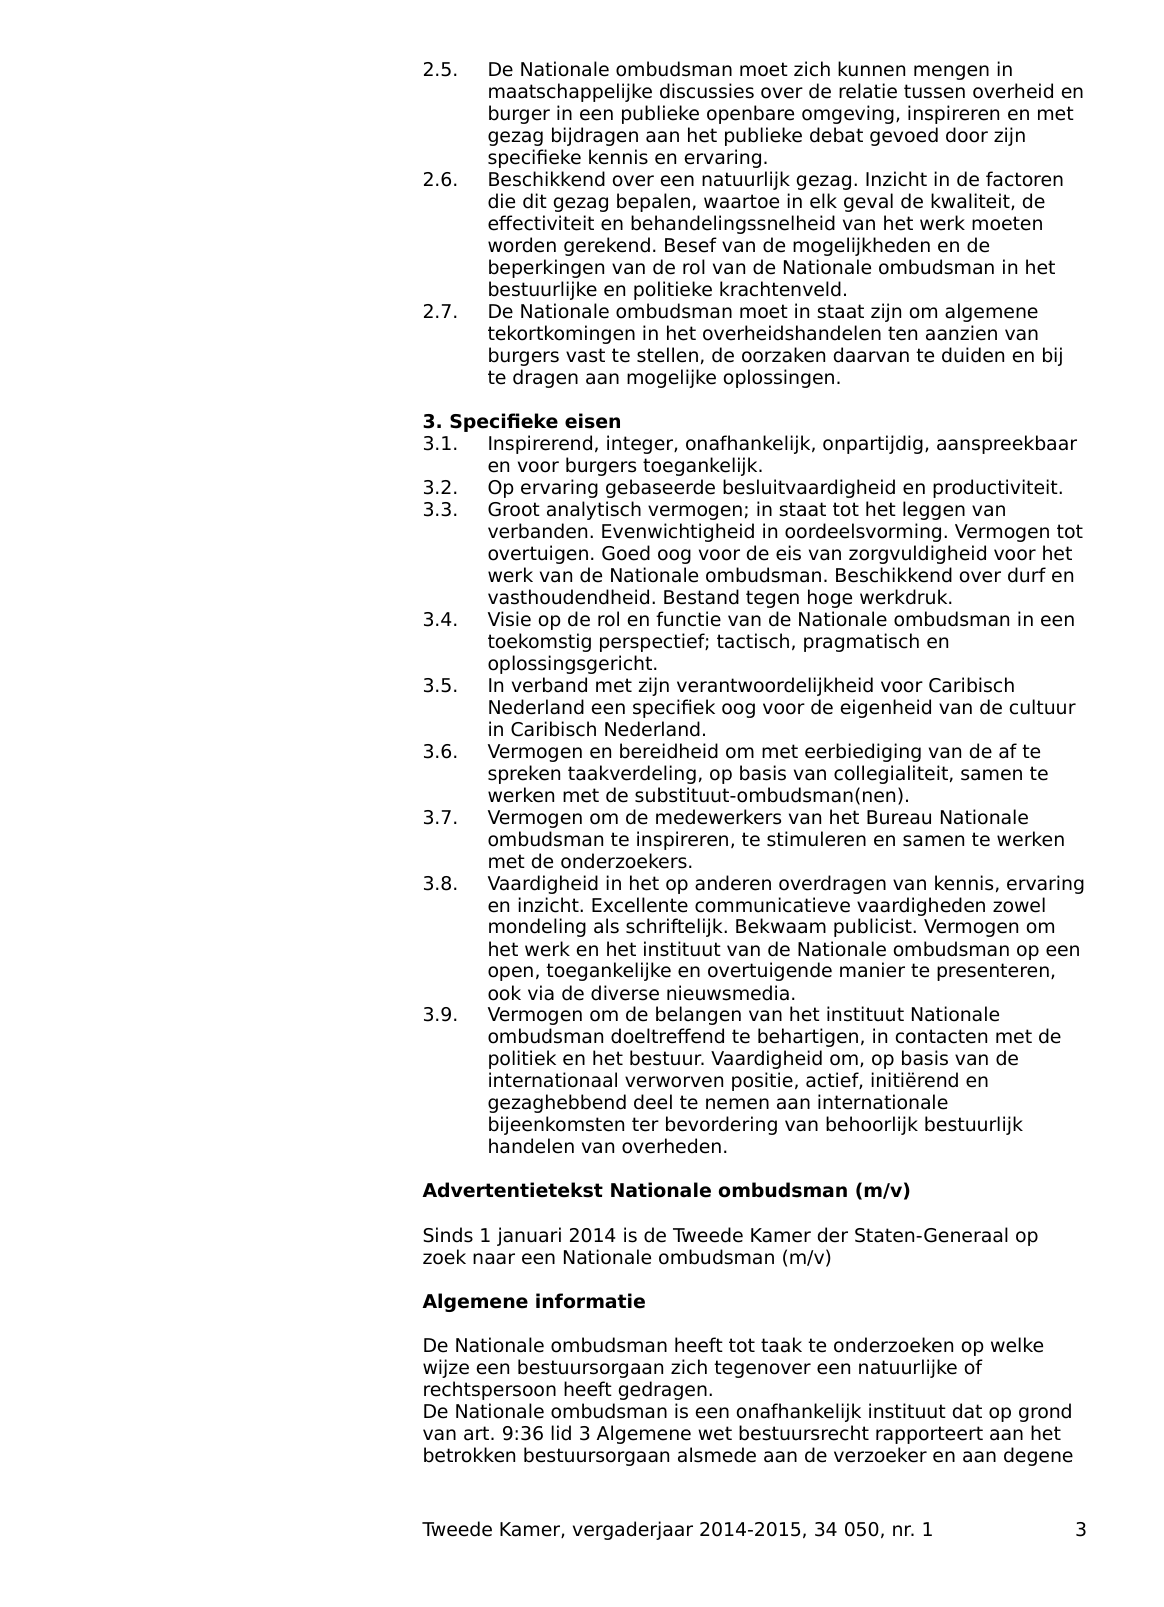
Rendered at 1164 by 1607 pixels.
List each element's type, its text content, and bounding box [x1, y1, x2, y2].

text 3.9. Vermogen om de belangen van het instituut Nationale ombudsman doeltreffend te behartigen, in contacten met de politiek en het bestuur. Vaardigheid om, op basis van de internationaal verworven positie, actief, initiërend en gezaghebbend deel te nemen aan internationale bijeenkomsten ter bevordering van behoorlijk bestuurlijk handelen van overheden. [422, 1004, 1087, 1158]
text 2.5. De Nationale ombudsman moet zich kunnen mengen in maatschappelijke discussies over de relatie tussen overheid en burger in een publieke openbare omgeving, inspireren en met gezag bijdragen aan het publieke debat gevoed door zijn specifieke kennis en ervaring. [422, 59, 1087, 169]
text 3.6. Vermogen en bereidheid om met eerbiediging van de af te spreken taakverdeling, op basis van collegialiteit, samen te werken met de substituut-ombudsman(nen). [422, 741, 1087, 807]
text 2.6. Beschikkend over een natuurlijk gezag. Inzicht in de factoren die dit gezag bepalen, waartoe in elk geval de kwaliteit, de effectiviteit en behandelingssnelheid van het werk moeten worden gerekend. Besef van de mogelijkheden en de beperkingen van de rol van de Nationale ombudsman in het bestuurlijke en politieke krachtenveld. [422, 169, 1087, 301]
subtitle Algemene informatie [422, 1291, 1087, 1313]
subtitle Advertentietekst Nationale ombudsman (m/v) [422, 1180, 1087, 1202]
text 3.1. Inspirerend, integer, onafhankelijk, onpartijdig, aanspreekbaar en voor burgers toegankelijk. [422, 433, 1087, 477]
text De Nationale ombudsman is een onafhankelijk instituut dat op grond van art. 9:36 lid 3 Algemene wet bestuursrecht rapporteert aan het betrokken bestuursorgaan alsmede aan de verzoeker en aan degene [422, 1401, 1087, 1467]
text 3.5. In verband met zijn verantwoordelijkheid voor Caribisch Nederland een specifiek oog voor de eigenheid van de cultuur in Caribisch Nederland. [422, 675, 1087, 741]
text 3.8. Vaardigheid in het op anderen overdragen van kennis, ervaring en inzicht. Excellente communicatieve vaardigheden zowel mondeling als schriftelijk. Bekwaam publicist. Vermogen om het werk en het instituut van de Nationale ombudsman op een open, toegankelijke en overtuigende manier te presenteren, ook via de diverse nieuwsmedia. [422, 872, 1087, 1004]
text 3.7. Vermogen om de medewerkers van het Bureau Nationale ombudsman te inspireren, te stimuleren en samen te werken met de onderzoekers. [422, 807, 1087, 872]
text De Nationale ombudsman heeft tot taak te onderzoeken op welke wijze een bestuursorgaan zich tegenover een natuurlijke of rechtspersoon heeft gedragen. [422, 1335, 1087, 1401]
subtitle 3. Specifieke eisen [422, 411, 1087, 433]
text 3.4. Visie op de rol en functie van de Nationale ombudsman in een toekomstig perspectief; tactisch, pragmatisch en oplossingsgericht. [422, 609, 1087, 675]
text Sinds 1 januari 2014 is de Tweede Kamer der Staten-Generaal op zoek naar een Nationale ombudsman (m/v) [422, 1224, 1087, 1268]
text 3.3. Groot analytisch vermogen; in staat tot het leggen van verbanden. Evenwichtigheid in oordeelsvorming. Vermogen tot overtuigen. Goed oog voor de eis van zorgvuldigheid voor het werk van de Nationale ombudsman. Beschikkend over durf en vasthoudendheid. Bestand tegen hoge werkdruk. [422, 499, 1087, 609]
text 2.7. De Nationale ombudsman moet in staat zijn om algemene tekortkomingen in het overheidshandelen ten aanzien van burgers vast te stellen, de oorzaken daarvan te duiden en bij te dragen aan mogelijke oplossingen. [422, 301, 1087, 389]
text 3.2. Op ervaring gebaseerde besluitvaardigheid en productiviteit. [422, 477, 1087, 499]
